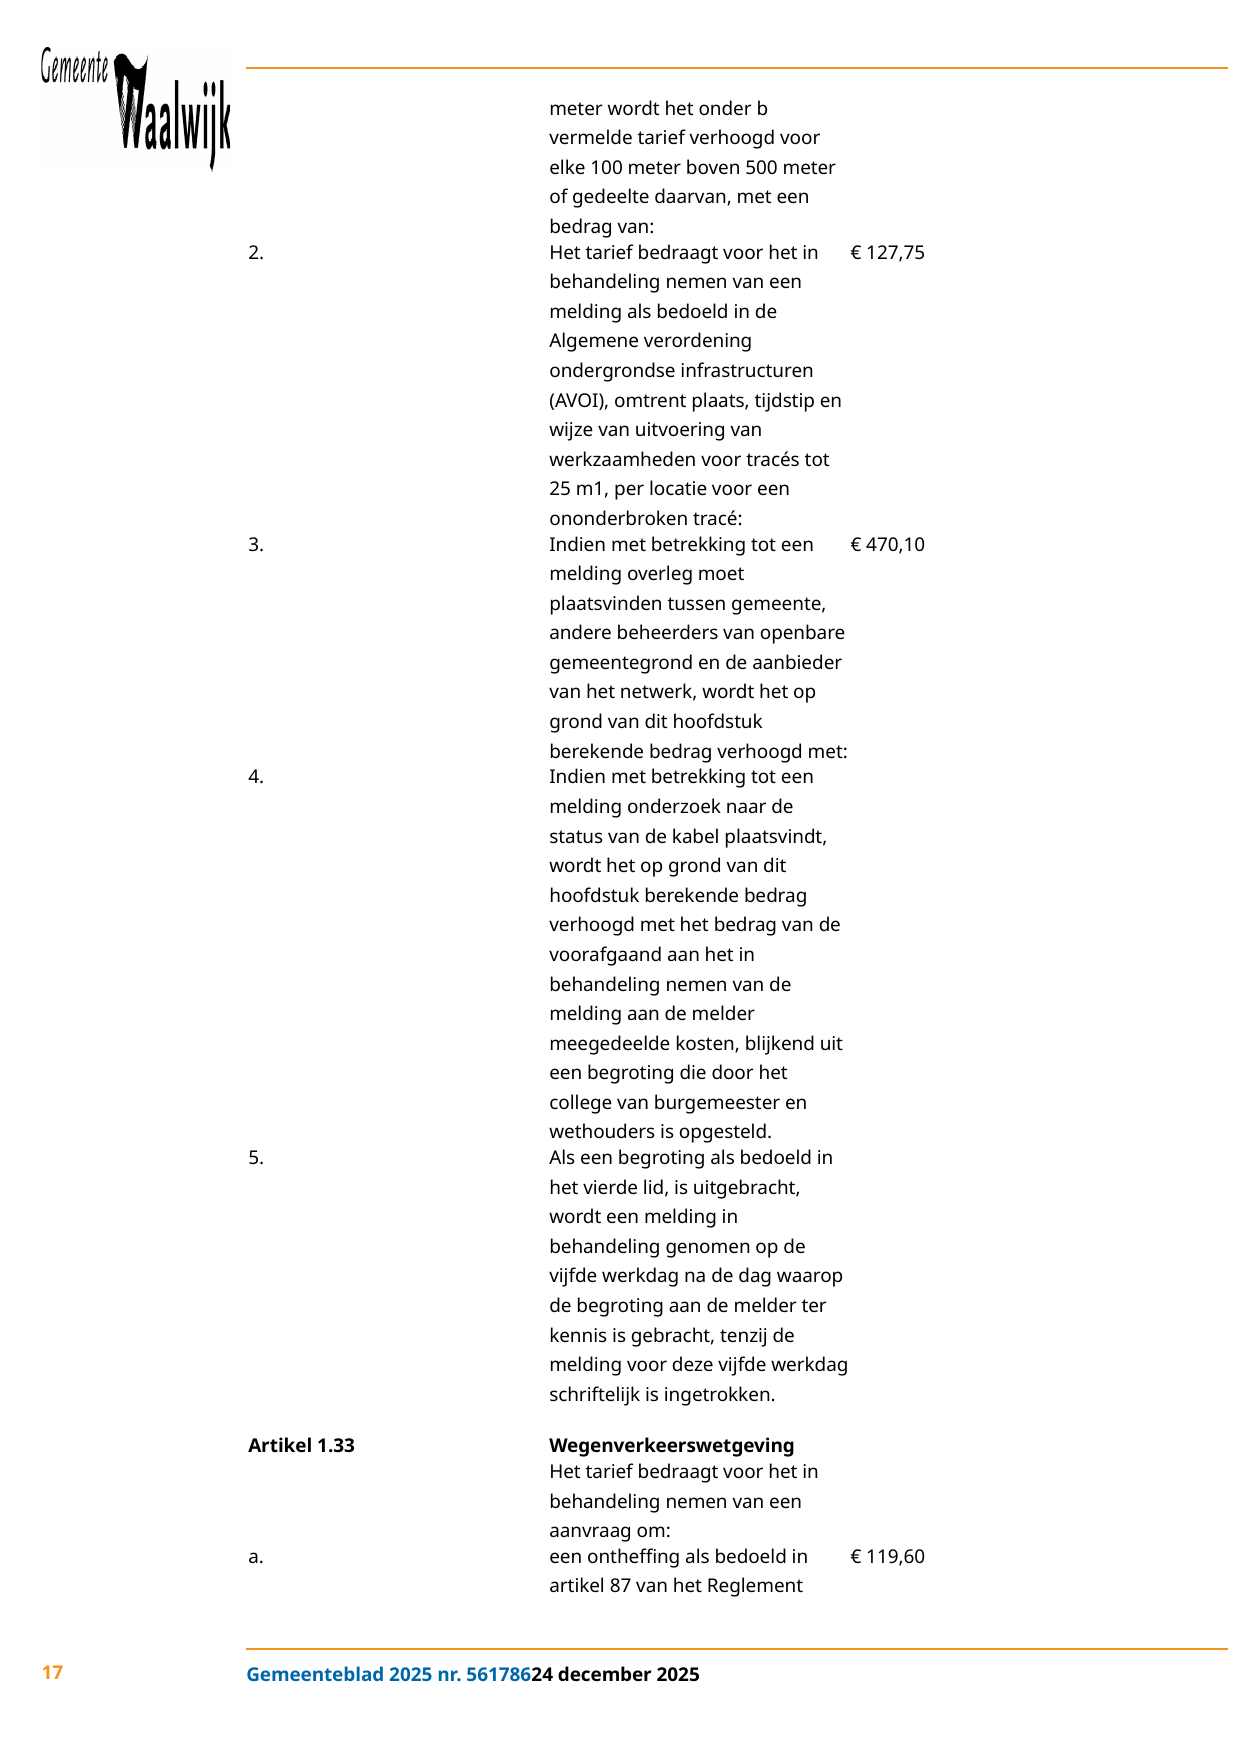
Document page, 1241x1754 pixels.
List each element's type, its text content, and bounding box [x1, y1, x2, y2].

table_cell a. [248, 1543, 549, 1598]
table_cell Indien met betrekking tot een melding onderzoek naar de status van de kabel plaatsvindt, wordt het op grond van dit hoofdstuk berekende bedrag verhoogd met het bedrag van de voorafgaand aan het in behandeling nemen van de melding aan de melder meegedeelde kosten, blijkend uit een begroting die door het college van burgemeester en wethouders is opgesteld. [549, 764, 850, 1144]
table_cell € 119,60 [850, 1543, 1152, 1598]
table_cell [850, 764, 1152, 1144]
table_cell [248, 1407, 549, 1432]
table_cell Het tarief bedraagt voor het in behandeling nemen van een melding als bedoeld in de Algemene verordening ondergrondse infrastructuren (AVOI), omtrent plaats, tijdstip en wijze van uitvoering van werkzaamheden voor tracés tot 25 m1, per locatie voor een ononderbroken tracé: [549, 239, 850, 531]
table_cell [850, 1458, 1152, 1543]
table_cell [850, 1144, 1152, 1407]
table_cell Indien met betrekking tot een melding overleg moet plaatsvinden tussen gemeente, andere beheerders van openbare gemeentegrond en de aanbieder van het netwerk, wordt het op grond van dit hoofdstuk berekende bedrag verhoogd met: [549, 531, 850, 764]
table_cell 3. [248, 531, 549, 764]
table_cell Als een begroting als bedoeld in het vierde lid, is uitgebracht, wordt een melding in behandeling genomen op de vijfde werkdag na de dag waarop de begroting aan de melder ter kennis is gebracht, tenzij de melding voor deze vijfde werkdag schriftelijk is ingetrokken. [549, 1144, 850, 1407]
picture [41, 47, 231, 172]
table_cell 5. [248, 1144, 549, 1407]
table_cell € 127,75 [850, 239, 1152, 531]
table_cell 4. [248, 764, 549, 1144]
table_cell Het tarief bedraagt voor het in behandeling nemen van een aanvraag om: [549, 1458, 850, 1543]
table_cell Artikel 1.33 [248, 1433, 549, 1458]
table_cell een ontheffing als bedoeld in artikel 87 van het Reglement [549, 1543, 850, 1598]
table_cell meter wordt het onder b vermelde tarief verhoogd voor elke 100 meter boven 500 meter of gedeelte daarvan, met een bedrag van: [549, 95, 850, 239]
table_cell [248, 1458, 549, 1543]
table_cell [248, 95, 549, 239]
table_cell 2. [248, 239, 549, 531]
table_cell [850, 1433, 1152, 1458]
table_cell Wegenverkeerswetgeving [549, 1433, 850, 1458]
table_cell [549, 1407, 850, 1432]
table_cell [850, 1407, 1152, 1432]
table_cell [850, 95, 1152, 239]
table_cell € 470,10 [850, 531, 1152, 764]
